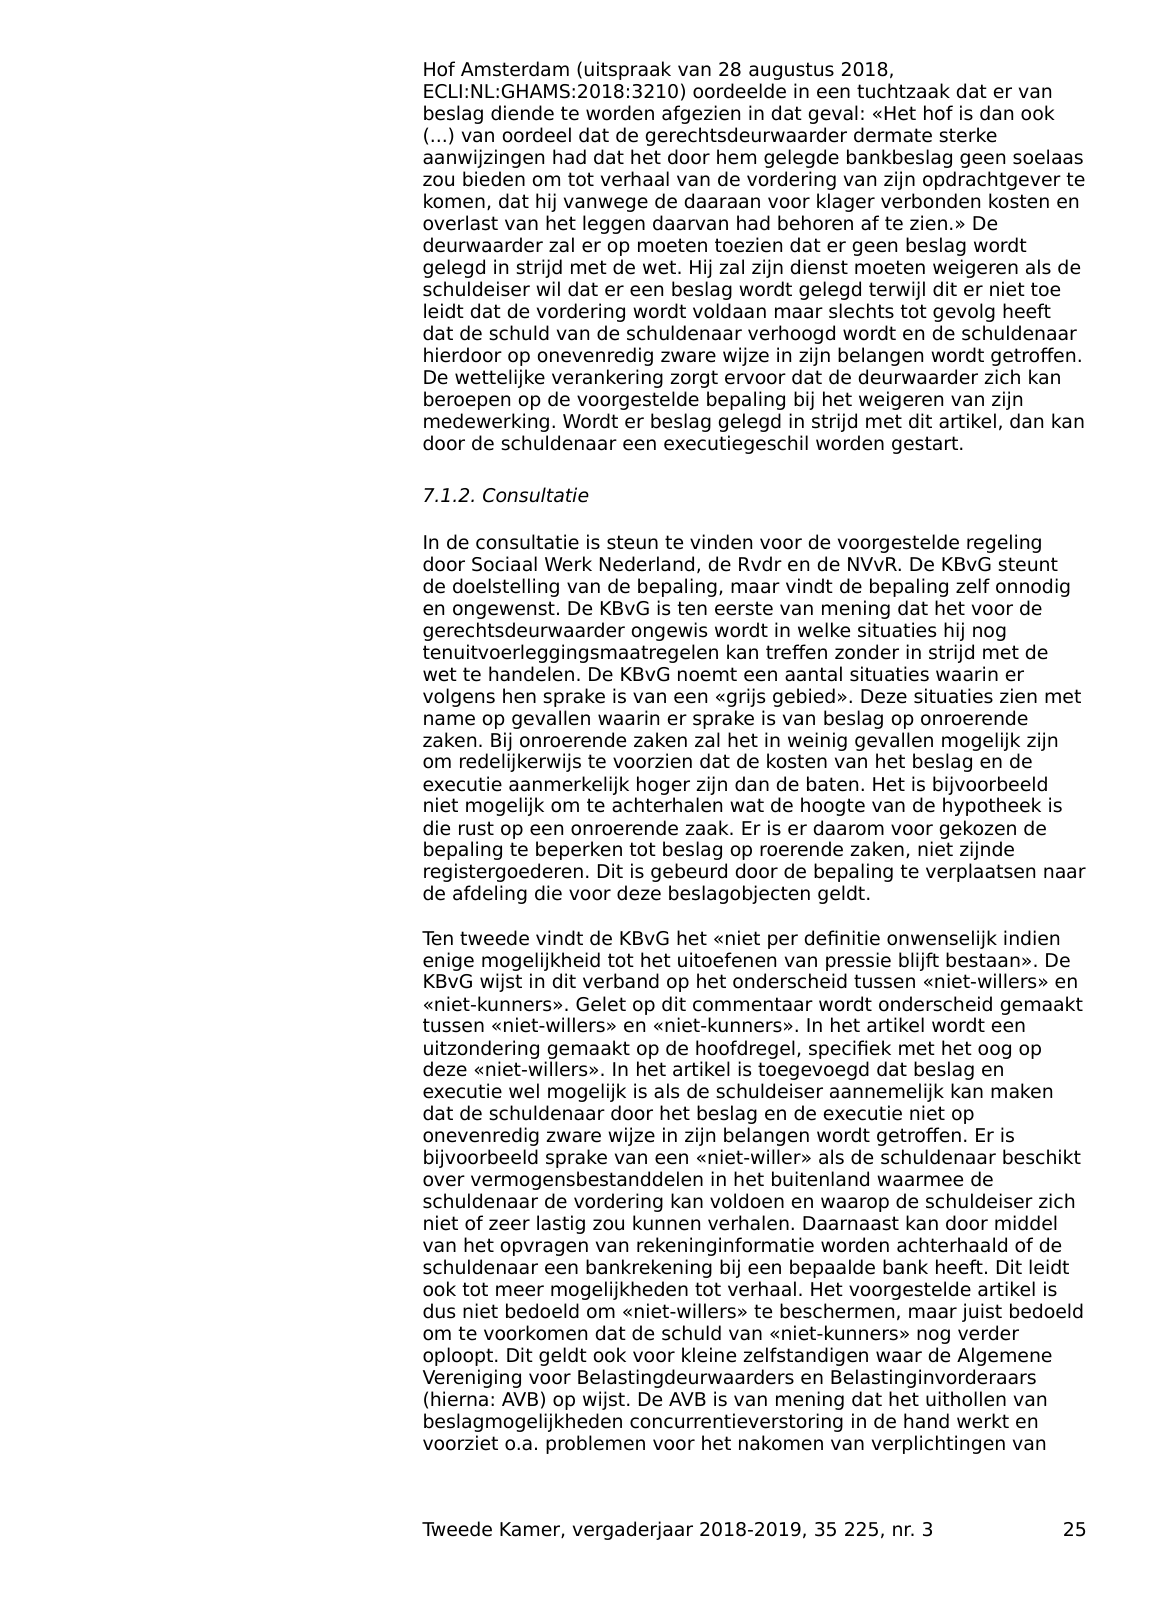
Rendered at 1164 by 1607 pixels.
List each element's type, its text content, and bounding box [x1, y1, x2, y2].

subtitle 7.1.2. Consultatie [422, 485, 1087, 507]
text Ten tweede vindt de KBvG het «niet per definitie onwenselijk indien enige mogelijkheid tot het uitoefenen van pressie blijft bestaan». De KBvG wijst in dit verband op het onderscheid tussen «niet-willers» en «niet-kunners». Gelet op dit commentaar wordt onderscheid gemaakt tussen «niet-willers» en «niet-kunners». In het artikel wordt een uitzondering gemaakt op de hoofdregel, specifiek met het oog op deze «niet-willers». In het artikel is toegevoegd dat beslag en executie wel mogelijk is als de schuldeiser aannemelijk kan maken dat de schuldenaar door het beslag en de executie niet op onevenredig zware wijze in zijn belangen wordt getroffen. Er is bijvoorbeeld sprake van een «niet-willer» als de schuldenaar beschikt over vermogensbestanddelen in het buitenland waarmee de schuldenaar de vordering kan voldoen en waarop de schuldeiser zich niet of zeer lastig zou kunnen verhalen. Daarnaast kan door middel van het opvragen van rekeninginformatie worden achterhaald of de schuldenaar een bankrekening bij een bepaalde bank heeft. Dit leidt ook tot meer mogelijkheden tot verhaal. Het voorgestelde artikel is dus niet bedoeld om «niet-willers» te beschermen, maar juist bedoeld om te voorkomen dat de schuld van «niet-kunners» nog verder oploopt. Dit geldt ook voor kleine zelfstandigen waar de Algemene Vereniging voor Belastingdeurwaarders en Belastinginvorderaars (hierna: AVB) op wijst. De AVB is van mening dat het uithollen van beslagmogelijkheden concurrentieverstoring in de hand werkt en voorziet o.a. problemen voor het nakomen van verplichtingen van [422, 927, 1087, 1455]
text In de consultatie is steun te vinden voor de voorgestelde regeling door Sociaal Werk Nederland, de Rvdr en de NVvR. De KBvG steunt de doelstelling van de bepaling, maar vindt de bepaling zelf onnodig en ongewenst. De KBvG is ten eerste van mening dat het voor de gerechtsdeurwaarder ongewis wordt in welke situaties hij nog tenuitvoerleggingsmaatregelen kan treffen zonder in strijd met de wet te handelen. De KBvG noemt een aantal situaties waarin er volgens hen sprake is van een «grijs gebied». Deze situaties zien met name op gevallen waarin er sprake is van beslag op onroerende zaken. Bij onroerende zaken zal het in weinig gevallen mogelijk zijn om redelijkerwijs te voorzien dat de kosten van het beslag en de executie aanmerkelijk hoger zijn dan de baten. Het is bijvoorbeeld niet mogelijk om te achterhalen wat de hoogte van de hypotheek is die rust op een onroerende zaak. Er is er daarom voor gekozen de bepaling te beperken tot beslag op roerende zaken, niet zijnde registergoederen. Dit is gebeurd door de bepaling te verplaatsen naar de afdeling die voor deze beslagobjecten geldt. [422, 532, 1087, 905]
text Hof Amsterdam (uitspraak van 28 augustus 2018, ECLI:NL:GHAMS:2018:3210) oordeelde in een tuchtzaak dat er van beslag diende te worden afgezien in dat geval: «Het hof is dan ook (...) van oordeel dat de gerechtsdeurwaarder dermate sterke aanwijzingen had dat het door hem gelegde bankbeslag geen soelaas zou bieden om tot verhaal van de vordering van zijn opdrachtgever te komen, dat hij vanwege de daaraan voor klager verbonden kosten en overlast van het leggen daarvan had behoren af te zien.» De deurwaarder zal er op moeten toezien dat er geen beslag wordt gelegd in strijd met de wet. Hij zal zijn dienst moeten weigeren als de schuldeiser wil dat er een beslag wordt gelegd terwijl dit er niet toe leidt dat de vordering wordt voldaan maar slechts tot gevolg heeft dat de schuld van de schuldenaar verhoogd wordt en de schuldenaar hierdoor op onevenredig zware wijze in zijn belangen wordt getroffen. De wettelijke verankering zorgt ervoor dat de deurwaarder zich kan beroepen op de voorgestelde bepaling bij het weigeren van zijn medewerking. Wordt er beslag gelegd in strijd met dit artikel, dan kan door de schuldenaar een executiegeschil worden gestart. [422, 59, 1087, 455]
